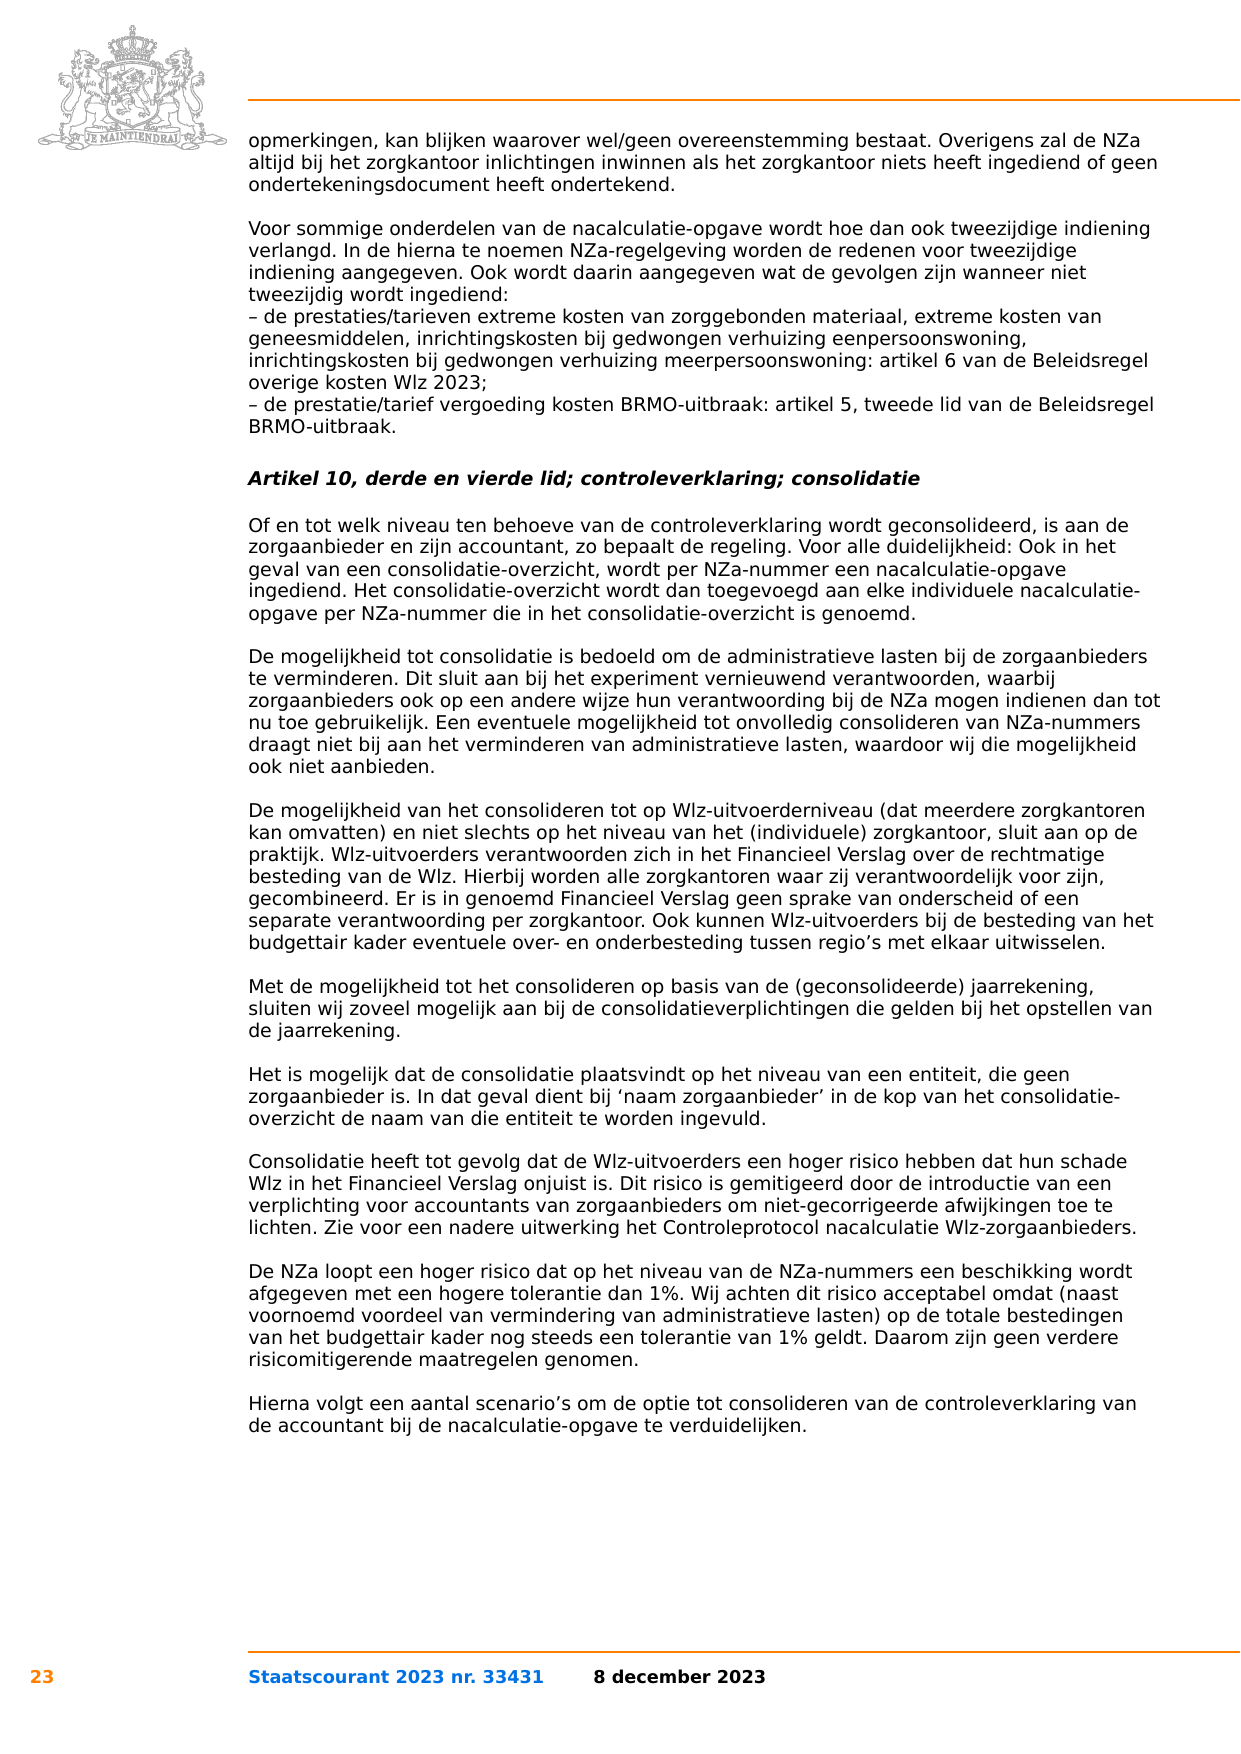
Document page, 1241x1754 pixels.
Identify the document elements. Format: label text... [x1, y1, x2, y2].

text Consolidatie heeft tot gevolg dat de Wlz-uitvoerders een hoger risico hebben dat hun schade Wlz in het Financieel Verslag onjuist is. Dit risico is gemitigeerd door de introductie van een verplichting voor accountants van zorgaanbieders om niet-gecorrigeerde afwijkingen toe te lichten. Zie voor een nadere uitwerking het Controleprotocol nacalculatie Wlz-zorgaanbieders. [248, 1151, 1163, 1239]
text Met de mogelijkheid tot het consolideren op basis van de (geconsolideerde) jaarrekening, sluiten wij zoveel mogelijk aan bij de consolidatieverplichtingen die gelden bij het opstellen van de jaarrekening. [248, 976, 1163, 1042]
text – de prestaties/tarieven extreme kosten van zorggebonden materiaal, extreme kosten van geneesmiddelen, inrichtingskosten bij gedwongen verhuizing eenpersoonswoning, inrichtingskosten bij gedwongen verhuizing meerpersoonswoning: artikel 6 van de Beleidsregel overige kosten Wlz 2023; [248, 306, 1163, 393]
text Het is mogelijk dat de consolidatie plaatsvindt op het niveau van een entiteit, die geen zorgaanbieder is. In dat geval dient bij ‘naam zorgaanbieder’ in de kop van het consolidatie-overzicht de naam van die entiteit te worden ingevuld. [248, 1063, 1163, 1129]
subtitle Artikel 10, derde en vierde lid; controleverklaring; consolidatie [248, 467, 1163, 489]
text Of en tot welk niveau ten behoeve van de controleverklaring wordt geconsolideerd, is aan de zorgaanbieder en zijn accountant, zo bepaalt de regeling. Voor alle duidelijkheid: Ook in het geval van een consolidatie-overzicht, wordt per NZa-nummer een nacalculatie-opgave ingediend. Het consolidatie-overzicht wordt dan toegevoegd aan elke individuele nacalculatie-opgave per NZa-nummer die in het consolidatie-overzicht is genoemd. [248, 514, 1163, 624]
text opmerkingen, kan blijken waarover wel/geen overeenstemming bestaat. Overigens zal de NZa altijd bij het zorgkantoor inlichtingen inwinnen als het zorgkantoor niets heeft ingediend of geen ondertekeningsdocument heeft ondertekend. [248, 130, 1163, 196]
text – de prestatie/tarief vergoeding kosten BRMO-uitbraak: artikel 5, tweede lid van de Beleidsregel BRMO-uitbraak. [248, 393, 1163, 437]
text De NZa loopt een hoger risico dat op het niveau van de NZa-nummers een beschikking wordt afgegeven met een hogere tolerantie dan 1%. Wij achten dit risico acceptabel omdat (naast voornoemd voordeel van vermindering van administratieve lasten) op de totale bestedingen van het budgettair kader nog steeds een tolerantie van 1% geldt. Daarom zijn geen verdere risicomitigerende maatregelen genomen. [248, 1261, 1163, 1371]
picture [38, 25, 227, 150]
text De mogelijkheid van het consolideren tot op Wlz-uitvoerderniveau (dat meerdere zorgkantoren kan omvatten) en niet slechts op het niveau van het (individuele) zorgkantoor, sluit aan op de praktijk. Wlz-uitvoerders verantwoorden zich in het Financieel Verslag over de rechtmatige besteding van de Wlz. Hierbij worden alle zorgkantoren waar zij verantwoordelijk voor zijn, gecombineerd. Er is in genoemd Financieel Verslag geen sprake van onderscheid of een separate verantwoording per zorgkantoor. Ook kunnen Wlz-uitvoerders bij de besteding van het budgettair kader eventuele over- en onderbesteding tussen regio’s met elkaar uitwisselen. [248, 800, 1163, 954]
text De mogelijkheid tot consolidatie is bedoeld om de administratieve lasten bij de zorgaanbieders te verminderen. Dit sluit aan bij het experiment vernieuwend verantwoorden, waarbij zorgaanbieders ook op een andere wijze hun verantwoording bij de NZa mogen indienen dan tot nu toe gebruikelijk. Een eventuele mogelijkheid tot onvolledig consolideren van NZa-nummers draagt niet bij aan het verminderen van administratieve lasten, waardoor wij die mogelijkheid ook niet aanbieden. [248, 646, 1163, 778]
text Voor sommige onderdelen van de nacalculatie-opgave wordt hoe dan ook tweezijdige indiening verlangd. In de hierna te noemen NZa-regelgeving worden de redenen voor tweezijdige indiening aangegeven. Ook wordt daarin aangegeven wat de gevolgen zijn wanneer niet tweezijdig wordt ingediend: [248, 218, 1163, 306]
text Hierna volgt een aantal scenario’s om de optie tot consolideren van de controleverklaring van de accountant bij de nacalculatie-opgave te verduidelijken. [248, 1393, 1163, 1437]
